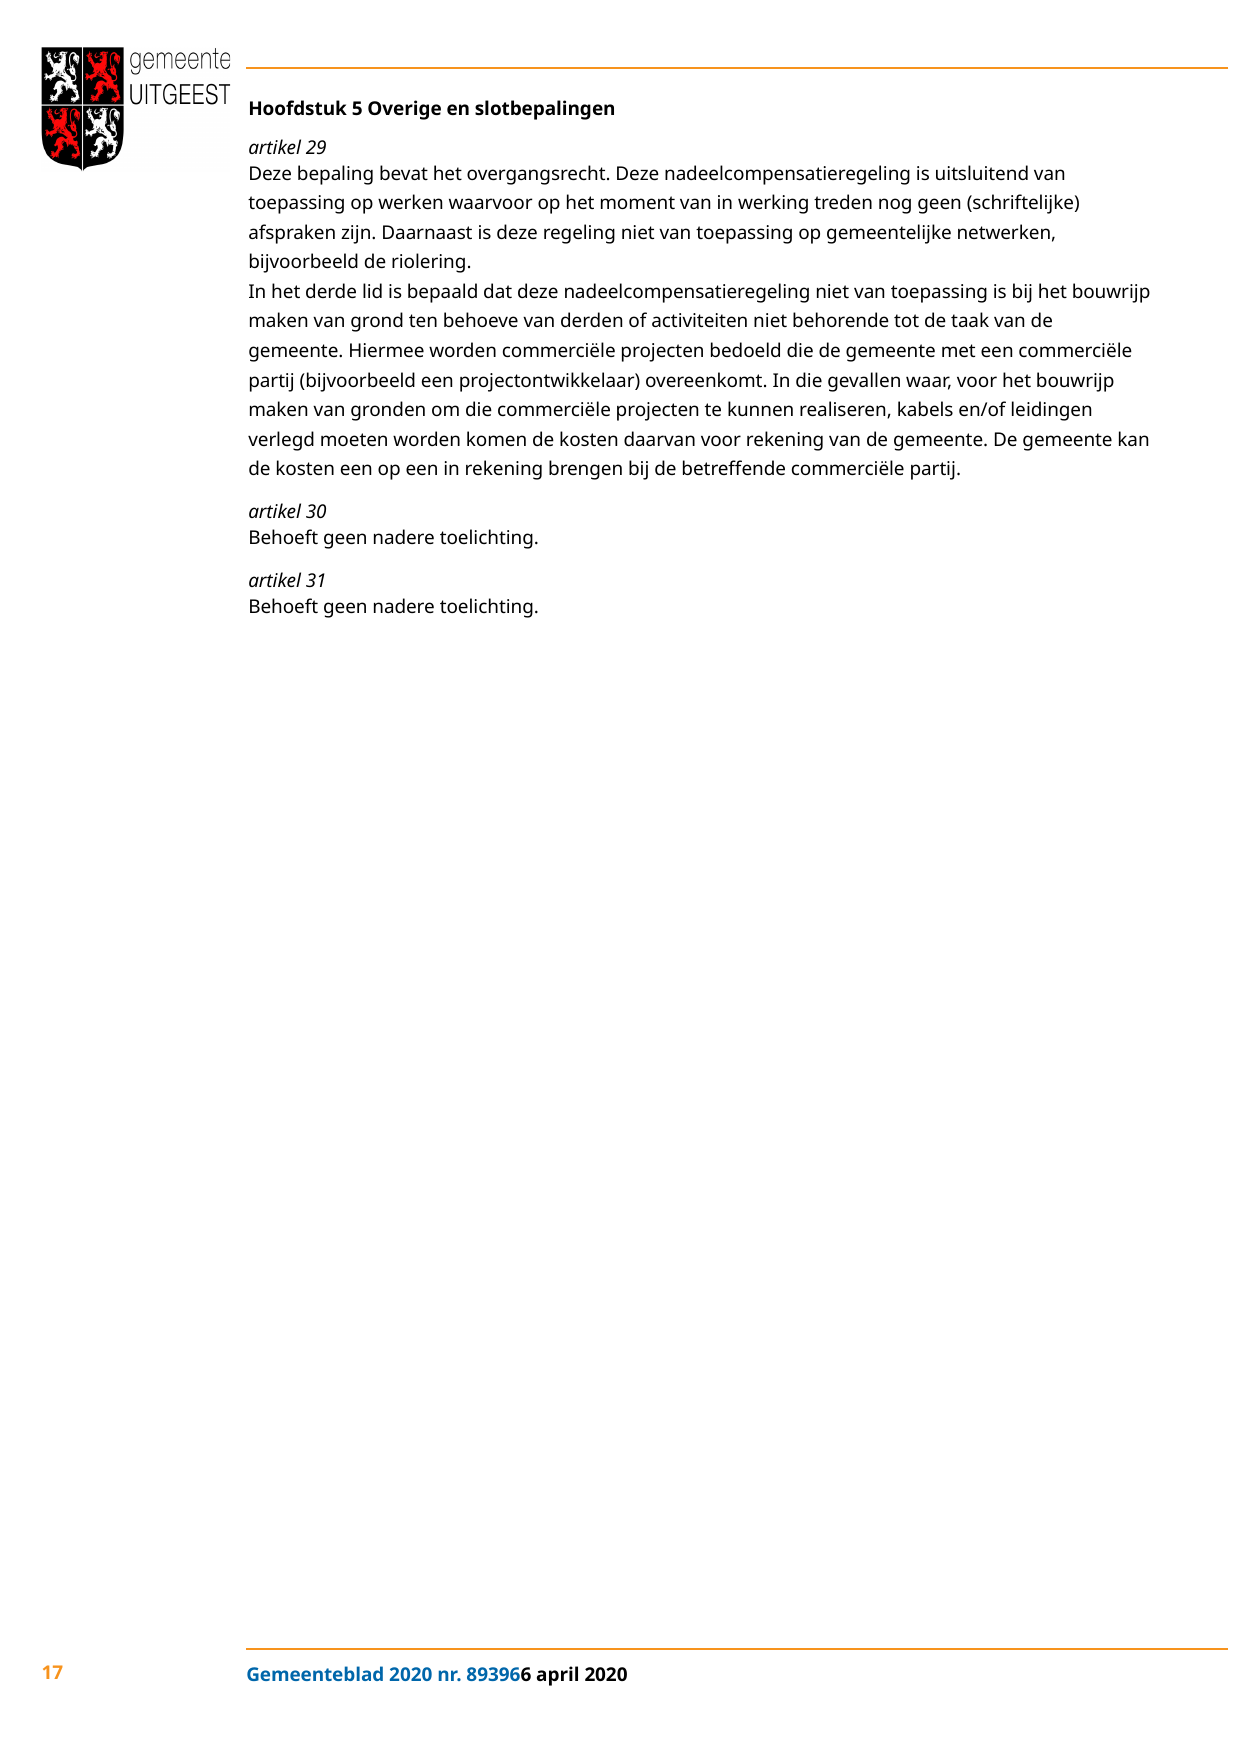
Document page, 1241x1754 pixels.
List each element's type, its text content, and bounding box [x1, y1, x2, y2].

text Deze bepaling bevat het overgangsrecht. Deze nadeelcompensatieregeling is uitsluitend van toepassing op werken waarvoor op het moment van in werking treden nog geen (schriftelijke) afspraken zijn. Daarnaast is deze regeling niet van toepassing op gemeentelijke netwerken, bijvoorbeeld de riolering. [248, 160, 1152, 274]
text artikel 29 [248, 134, 1152, 160]
text Hoofdstuk 5 Overige en slotbepalingen [248, 95, 1152, 121]
text artikel 31 [248, 568, 1152, 593]
picture [41, 47, 231, 172]
text Behoeft geen nadere toelichting. [248, 593, 1152, 619]
text Behoeft geen nadere toelichting. [248, 524, 1152, 550]
text artikel 30 [248, 499, 1152, 524]
text In het derde lid is bepaald dat deze nadeelcompensatieregeling niet van toepassing is bij het bouwrijp maken van grond ten behoeve van derden of activiteiten niet behorende tot de taak van de gemeente. Hiermee worden commerciële projecten bedoeld die de gemeente met een commerciële partij (bijvoorbeeld een projectontwikkelaar) overeenkomt. In die gevallen waar, voor het bouwrijp maken van gronden om die commerciële projecten te kunnen realiseren, kabels en/of leidingen verlegd moeten worden komen de kosten daarvan voor rekening van de gemeente. De gemeente kan de kosten een op een in rekening brengen bij de betreffende commerciële partij. [248, 278, 1152, 481]
